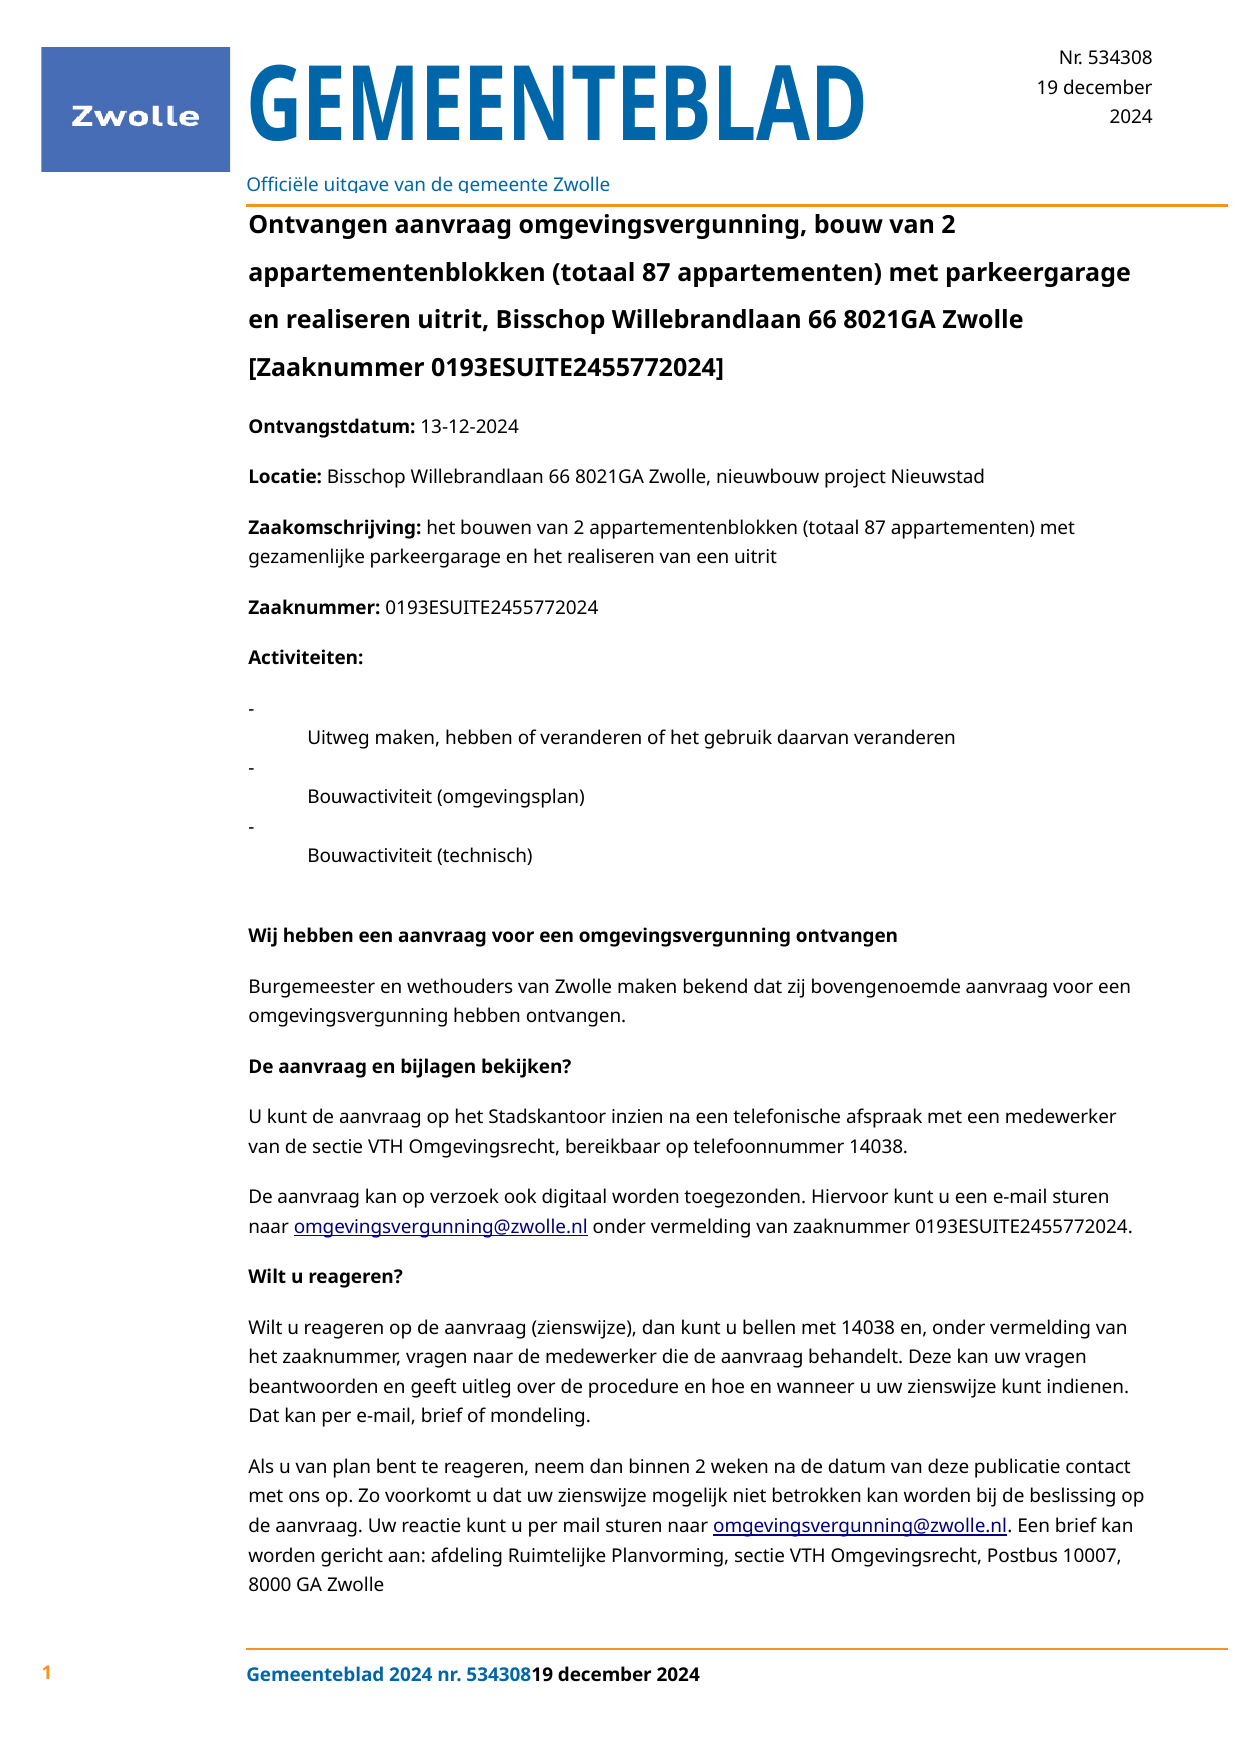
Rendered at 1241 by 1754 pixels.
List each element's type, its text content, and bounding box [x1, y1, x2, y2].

text Zaaknummer: 0193ESUITE2455772024 [248, 594, 1152, 620]
text Zaakomschrijving: het bouwen van 2 appartementenblokken (totaal 87 appartementen) met gezamenlijke parkeergarage en het realiseren van een uitrit [248, 514, 1152, 569]
text Locatie: Bisschop Willebrandlaan 66 8021GA Zwolle, nieuwbouw project Nieuwstad [248, 463, 1152, 489]
text Wilt u reageren? [248, 1263, 1152, 1289]
text Burgemeester en wethouders van Zwolle maken bekend dat zij bovengenoemde aanvraag voor een omgevingsvergunning hebben ontvangen. [248, 973, 1152, 1028]
text Activiteiten: [248, 644, 1152, 670]
text Wij hebben een aanvraag voor een omgevingsvergunning ontvangen [248, 923, 1152, 948]
text U kunt de aanvraag op het Stadskantoor inzien na een telefonische afspraak met een medewerker van de sectie VTH Omgevingsrecht, bereikbaar op telefoonnummer 14038. [248, 1103, 1152, 1159]
text De aanvraag kan op verzoek ook digitaal worden toegezonden. Hiervoor kunt u een e-mail sturen naar omgevingsvergunning@zwolle.nl onder vermelding van zaaknummer 0193ESUITE2455772024. [248, 1183, 1152, 1239]
list Bouwactiviteit (technisch) [248, 843, 1152, 868]
text Ontvangen aanvraag omgevingsvergunning, bouw van 2 appartementenblokken (totaal 87 appartementen) met parkeergarage en realiseren uitrit, Bisschop Willebrandlaan 66 8021GA Zwolle [Zaaknummer 0193ESUITE2455772024] [248, 207, 1152, 384]
text Ontvangstdatum: 13-12-2024 [248, 413, 1152, 439]
text Wilt u reageren op de aanvraag (zienswijze), dan kunt u bellen met 14038 en, onder vermelding van het zaaknummer, vragen naar de medewerker die de aanvraag behandelt. Deze kan uw vragen beantwoorden en geeft uitleg over de procedure en hoe en wanneer u uw zienswijze kunt indienen. Dat kan per e-mail, brief of mondeling. [248, 1314, 1152, 1428]
picture [41, 47, 231, 172]
text Als u van plan bent te reageren, neem dan binnen 2 weken na de datum van deze publicatie contact met ons op. Zo voorkomt u dat uw zienswijze mogelijk niet betrokken kan worden bij de beslissing op de aanvraag. Uw reactie kunt u per mail sturen naar omgevingsvergunning@zwolle.nl. Een brief kan worden gericht aan: afdeling Ruimtelijke Planvorming, sectie VTH Omgevingsrecht, Postbus 10007, 8000 GA Zwolle [248, 1453, 1152, 1597]
list Uitweg maken, hebben of veranderen of het gebruik daarvan veranderen [248, 724, 1152, 750]
text De aanvraag en bijlagen bekijken? [248, 1053, 1152, 1079]
list Bouwactiviteit (omgevingsplan) [248, 783, 1152, 809]
